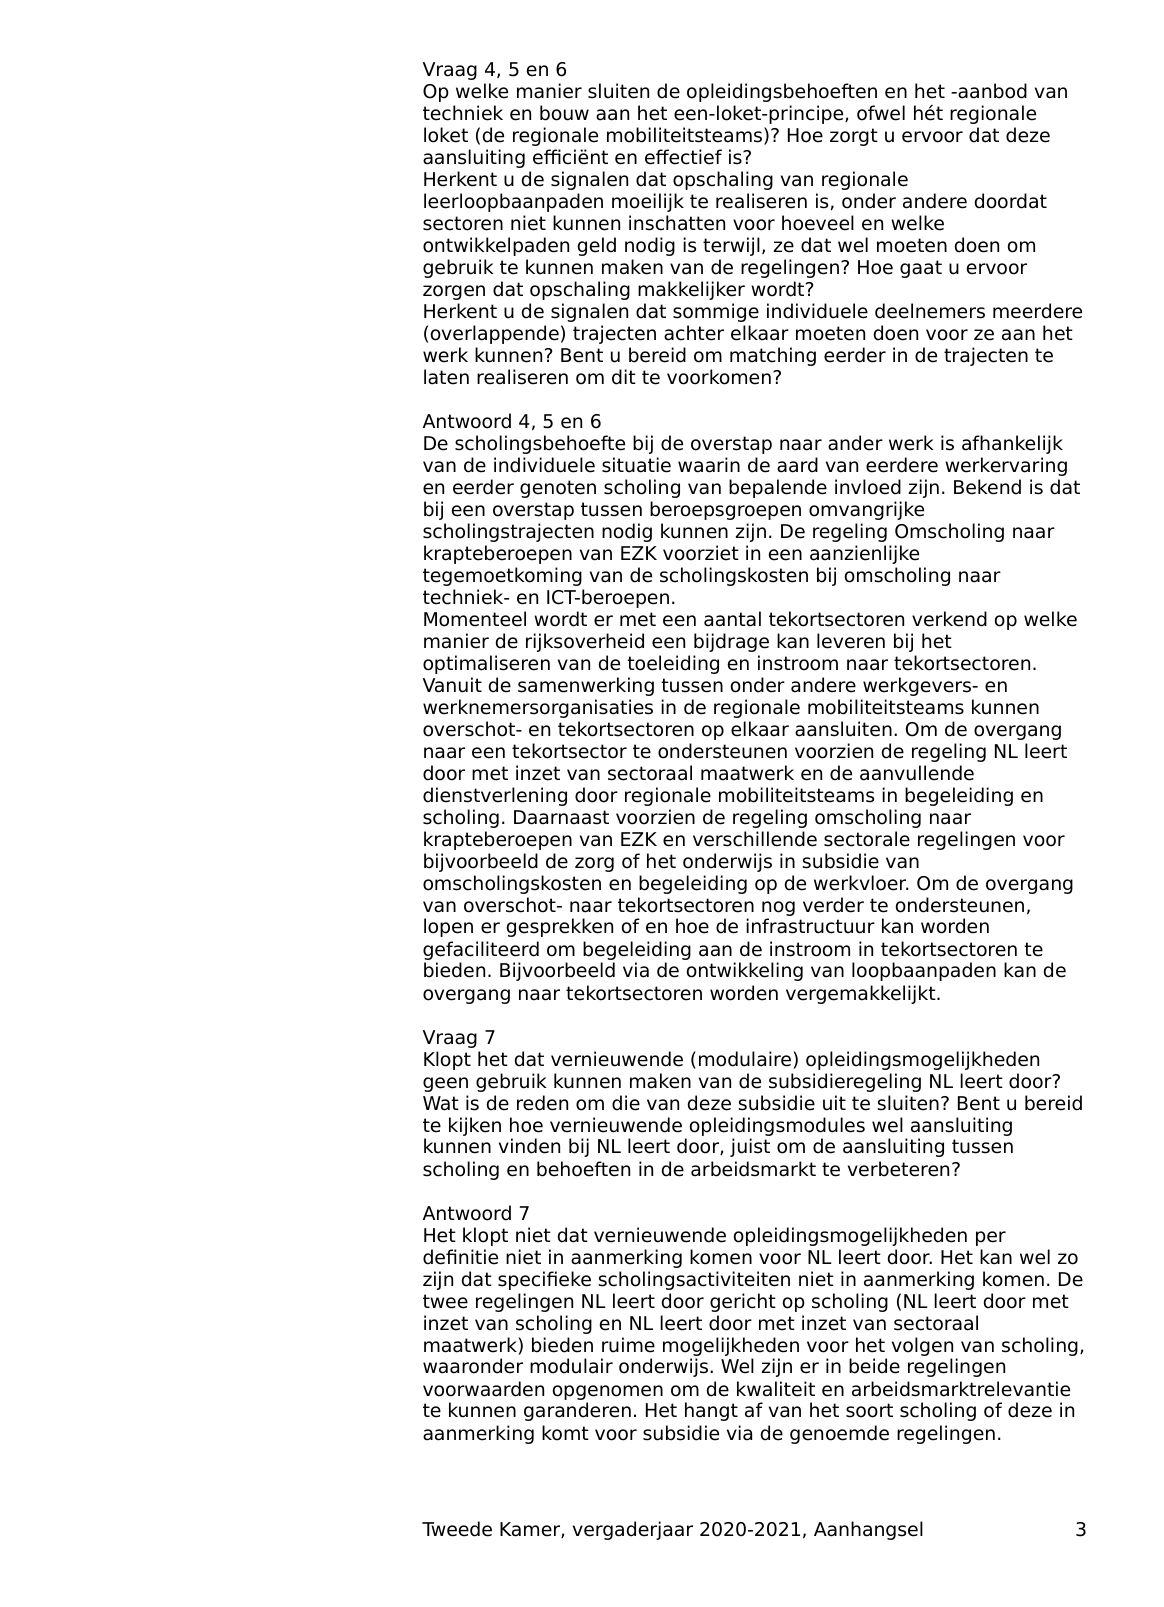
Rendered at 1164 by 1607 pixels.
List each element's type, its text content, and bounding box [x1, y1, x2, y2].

text Antwoord 7 [422, 1203, 1087, 1224]
text Vraag 7 [422, 1027, 1087, 1048]
text Het klopt niet dat vernieuwende opleidingsmogelijkheden per definitie niet in aanmerking komen voor NL leert door. Het kan wel zo zijn dat specifieke scholingsactiviteiten niet in aanmerking komen. De twee regelingen NL leert door gericht op scholing (NL leert door met inzet van scholing en NL leert door met inzet van sectoraal maatwerk) bieden ruime mogelijkheden voor het volgen van scholing, waaronder modulair onderwijs. Wel zijn er in beide regelingen voorwaarden opgenomen om de kwaliteit en arbeidsmarktrelevantie te kunnen garanderen. Het hangt af van het soort scholing of deze in aanmerking komt voor subsidie via de genoemde regelingen. [422, 1224, 1087, 1444]
text Op welke manier sluiten de opleidingsbehoeften en het -aanbod van techniek en bouw aan het een-loket-principe, ofwel hét regionale loket (de regionale mobiliteitsteams)? Hoe zorgt u ervoor dat deze aansluiting efficiënt en effectief is? [422, 81, 1087, 169]
text De scholingsbehoefte bij de overstap naar ander werk is afhankelijk van de individuele situatie waarin de aard van eerdere werkervaring en eerder genoten scholing van bepalende invloed zijn. Bekend is dat bij een overstap tussen beroepsgroepen omvangrijke scholingstrajecten nodig kunnen zijn. De regeling Omscholing naar krapteberoepen van EZK voorziet in een aanzienlijke tegemoetkoming van de scholingskosten bij omscholing naar techniek- en ICT-beroepen. [422, 433, 1087, 609]
text Vanuit de samenwerking tussen onder andere werkgevers- en werknemersorganisaties in de regionale mobiliteitsteams kunnen overschot- en tekortsectoren op elkaar aansluiten. Om de overgang naar een tekortsector te ondersteunen voorzien de regeling NL leert door met inzet van sectoraal maatwerk en de aanvullende dienstverlening door regionale mobiliteitsteams in begeleiding en scholing. Daarnaast voorzien de regeling omscholing naar krapteberoepen van EZK en verschillende sectorale regelingen voor bijvoorbeeld de zorg of het onderwijs in subsidie van omscholingskosten en begeleiding op de werkvloer. Om de overgang van overschot- naar tekortsectoren nog verder te ondersteunen, lopen er gesprekken of en hoe de infrastructuur kan worden gefaciliteerd om begeleiding aan de instroom in tekortsectoren te bieden. Bijvoorbeeld via de ontwikkeling van loopbaanpaden kan de overgang naar tekortsectoren worden vergemakkelijkt. [422, 675, 1087, 1004]
text Antwoord 4, 5 en 6 [422, 411, 1087, 433]
text Herkent u de signalen dat opschaling van regionale leerloopbaanpaden moeilijk te realiseren is, onder andere doordat sectoren niet kunnen inschatten voor hoeveel en welke ontwikkelpaden geld nodig is terwijl, ze dat wel moeten doen om gebruik te kunnen maken van de regelingen? Hoe gaat u ervoor zorgen dat opschaling makkelijker wordt? [422, 169, 1087, 301]
text Vraag 4, 5 en 6 [422, 59, 1087, 81]
text Klopt het dat vernieuwende (modulaire) opleidingsmogelijkheden geen gebruik kunnen maken van de subsidieregeling NL leert door? Wat is de reden om die van deze subsidie uit te sluiten? Bent u bereid te kijken hoe vernieuwende opleidingsmodules wel aansluiting kunnen vinden bij NL leert door, juist om de aansluiting tussen scholing en behoeften in de arbeidsmarkt te verbeteren? [422, 1048, 1087, 1180]
text Herkent u de signalen dat sommige individuele deelnemers meerdere (overlappende) trajecten achter elkaar moeten doen voor ze aan het werk kunnen? Bent u bereid om matching eerder in de trajecten te laten realiseren om dit te voorkomen? [422, 301, 1087, 389]
text Momenteel wordt er met een aantal tekortsectoren verkend op welke manier de rijksoverheid een bijdrage kan leveren bij het optimaliseren van de toeleiding en instroom naar tekortsectoren. [422, 609, 1087, 675]
